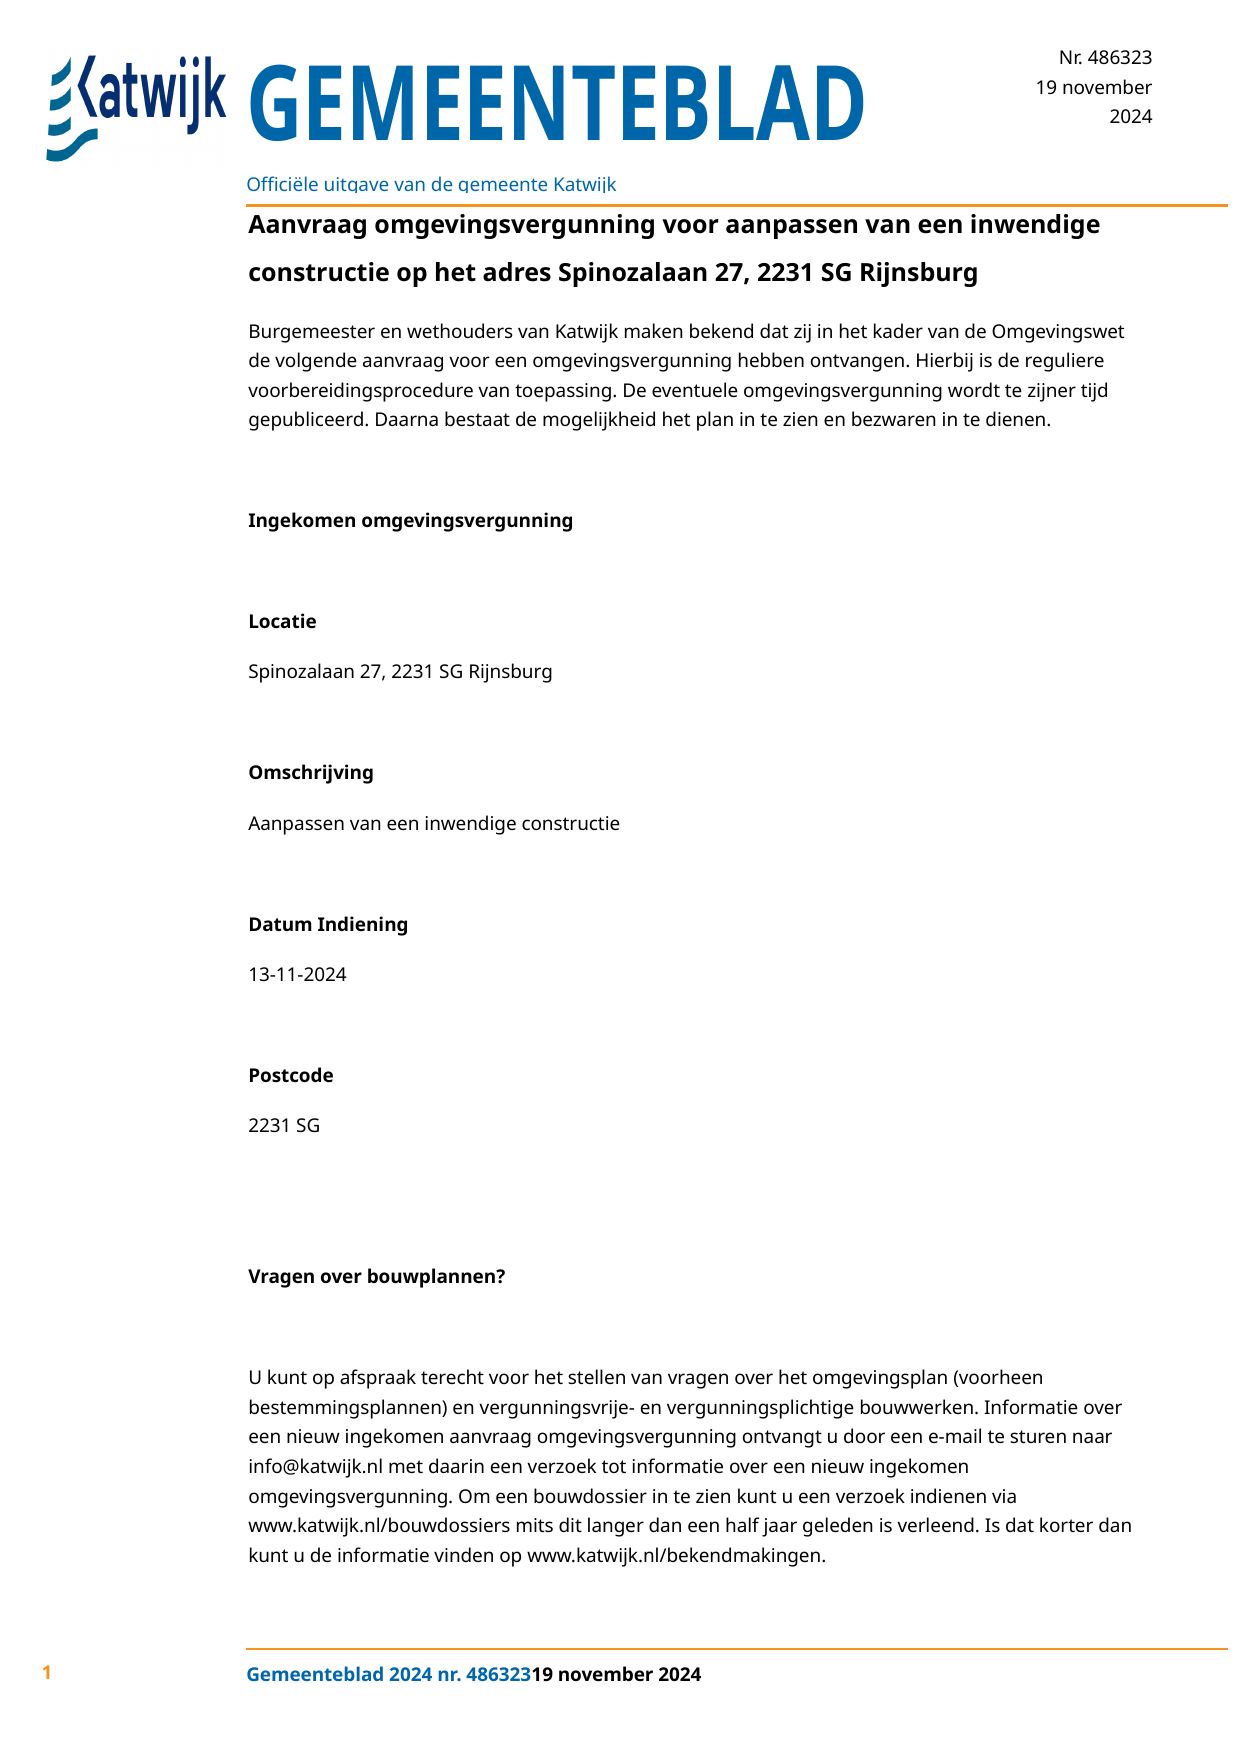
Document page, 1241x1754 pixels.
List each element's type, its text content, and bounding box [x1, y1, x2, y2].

text Postcode [248, 1062, 1152, 1088]
text 2231 SG [248, 1112, 1152, 1138]
picture [41, 47, 231, 172]
text Aanpassen van een inwendige constructie [248, 810, 1152, 836]
text Datum Indiening [248, 911, 1152, 937]
text U kunt op afspraak terecht voor het stellen van vragen over het omgevingsplan (voorheen bestemmingsplannen) en vergunningsvrije- en vergunningsplichtige bouwwerken. Informatie over een nieuw ingekomen aanvraag omgevingsvergunning ontvangt u door een e-mail te sturen naar info@katwijk.nl met daarin een verzoek tot informatie over een nieuw ingekomen omgevingsvergunning. Om een bouwdossier in te zien kunt u een verzoek indienen via www.katwijk.nl/bouwdossiers mits dit langer dan een half jaar geleden is verleend. Is dat korter dan kunt u de informatie vinden op www.katwijk.nl/bekendmakingen. [248, 1364, 1152, 1568]
text Aanvraag omgevingsvergunning voor aanpassen van een inwendige constructie op het adres Spinozalaan 27, 2231 SG Rijnsburg [248, 207, 1152, 288]
text Spinozalaan 27, 2231 SG Rijnsburg [248, 659, 1152, 684]
text Locatie [248, 608, 1152, 634]
text Omschrijving [248, 759, 1152, 785]
text 13-11-2024 [248, 961, 1152, 987]
text Vragen over bouwplannen? [248, 1264, 1152, 1289]
text Ingekomen omgevingsvergunning [248, 507, 1152, 533]
text Burgemeester en wethouders van Katwijk maken bekend dat zij in het kader van de Omgevingswet de volgende aanvraag voor een omgevingsvergunning hebben ontvangen. Hierbij is de reguliere voorbereidingsprocedure van toepassing. De eventuele omgevingsvergunning wordt te zijner tijd gepubliceerd. Daarna bestaat de mogelijkheid het plan in te zien en bezwaren in te dienen. [248, 318, 1152, 432]
